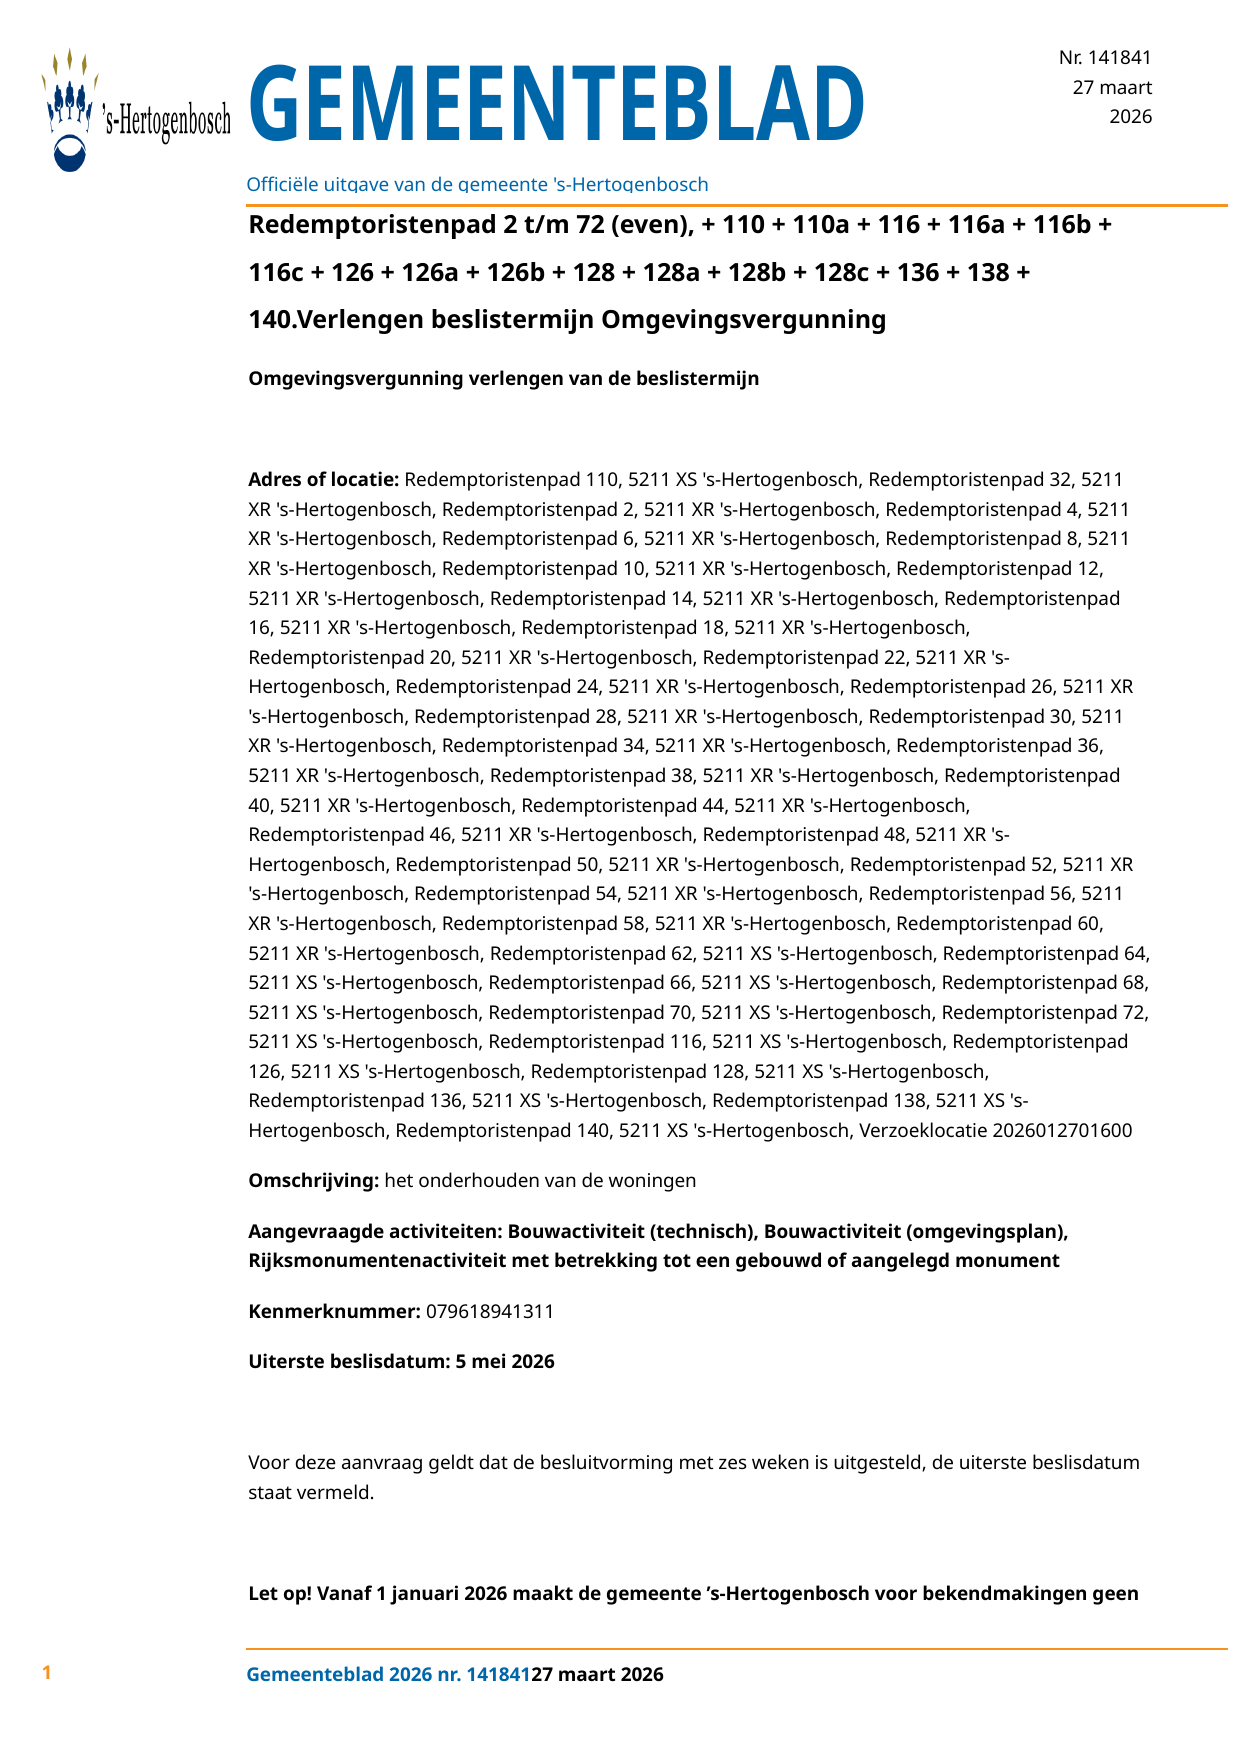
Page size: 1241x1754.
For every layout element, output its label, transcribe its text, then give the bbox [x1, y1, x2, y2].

text Kenmerknummer: 079618941311 [248, 1298, 1152, 1324]
text Omgevingsvergunning verlengen van de beslistermijn [248, 366, 1152, 391]
picture [41, 47, 231, 172]
text Omschrijving: het onderhouden van de woningen [248, 1168, 1152, 1193]
text Redemptoristenpad 2 t/m 72 (even), + 110 + 110a + 116 + 116a + 116b + 116c + 126 + 126a + 126b + 128 + 128a + 128b + 128c + 136 + 138 + 140.Verlengen beslistermijn Omgevingsvergunning [248, 207, 1152, 336]
text Let op! Vanaf 1 januari 2026 maakt de gemeente ’s-Hertogenbosch voor bekendmakingen geen [248, 1580, 1152, 1605]
text Aangevraagde activiteiten: Bouwactiviteit (technisch), Bouwactiviteit (omgevingsplan), Rijksmonumentenactiviteit met betrekking tot een gebouwd of aangelegd monument [248, 1218, 1152, 1273]
text Adres of locatie: Redemptoristenpad 110, 5211 XS 's-Hertogenbosch, Redemptoristenpad 32, 5211 XR 's-Hertogenbosch, Redemptoristenpad 2, 5211 XR 's-Hertogenbosch, Redemptoristenpad 4, 5211 XR 's-Hertogenbosch, Redemptoristenpad 6, 5211 XR 's-Hertogenbosch, Redemptoristenpad 8, 5211 XR 's-Hertogenbosch, Redemptoristenpad 10, 5211 XR 's-Hertogenbosch, Redemptoristenpad 12, 5211 XR 's-Hertogenbosch, Redemptoristenpad 14, 5211 XR 's-Hertogenbosch, Redemptoristenpad 16, 5211 XR 's-Hertogenbosch, Redemptoristenpad 18, 5211 XR 's-Hertogenbosch, Redemptoristenpad 20, 5211 XR 's-Hertogenbosch, Redemptoristenpad 22, 5211 XR 's-Hertogenbosch, Redemptoristenpad 24, 5211 XR 's-Hertogenbosch, Redemptoristenpad 26, 5211 XR 's-Hertogenbosch, Redemptoristenpad 28, 5211 XR 's-Hertogenbosch, Redemptoristenpad 30, 5211 XR 's-Hertogenbosch, Redemptoristenpad 34, 5211 XR 's-Hertogenbosch, Redemptoristenpad 36, 5211 XR 's-Hertogenbosch, Redemptoristenpad 38, 5211 XR 's-Hertogenbosch, Redemptoristenpad 40, 5211 XR 's-Hertogenbosch, Redemptoristenpad 44, 5211 XR 's-Hertogenbosch, Redemptoristenpad 46, 5211 XR 's-Hertogenbosch, Redemptoristenpad 48, 5211 XR 's-Hertogenbosch, Redemptoristenpad 50, 5211 XR 's-Hertogenbosch, Redemptoristenpad 52, 5211 XR 's-Hertogenbosch, Redemptoristenpad 54, 5211 XR 's-Hertogenbosch, Redemptoristenpad 56, 5211 XR 's-Hertogenbosch, Redemptoristenpad 58, 5211 XR 's-Hertogenbosch, Redemptoristenpad 60, 5211 XR 's-Hertogenbosch, Redemptoristenpad 62, 5211 XS 's-Hertogenbosch, Redemptoristenpad 64, 5211 XS 's-Hertogenbosch, Redemptoristenpad 66, 5211 XS 's-Hertogenbosch, Redemptoristenpad 68, 5211 XS 's-Hertogenbosch, Redemptoristenpad 70, 5211 XS 's-Hertogenbosch, Redemptoristenpad 72, 5211 XS 's-Hertogenbosch, Redemptoristenpad 116, 5211 XS 's-Hertogenbosch, Redemptoristenpad 126, 5211 XS 's-Hertogenbosch, Redemptoristenpad 128, 5211 XS 's-Hertogenbosch, Redemptoristenpad 136, 5211 XS 's-Hertogenbosch, Redemptoristenpad 138, 5211 XS 's-Hertogenbosch, Redemptoristenpad 140, 5211 XS 's-Hertogenbosch, Verzoeklocatie 2026012701600 [248, 466, 1152, 1143]
text Uiterste beslisdatum: 5 mei 2026 [248, 1348, 1152, 1374]
text Voor deze aanvraag geldt dat de besluitvorming met zes weken is uitgesteld, de uiterste beslisdatum staat vermeld. [248, 1449, 1152, 1504]
